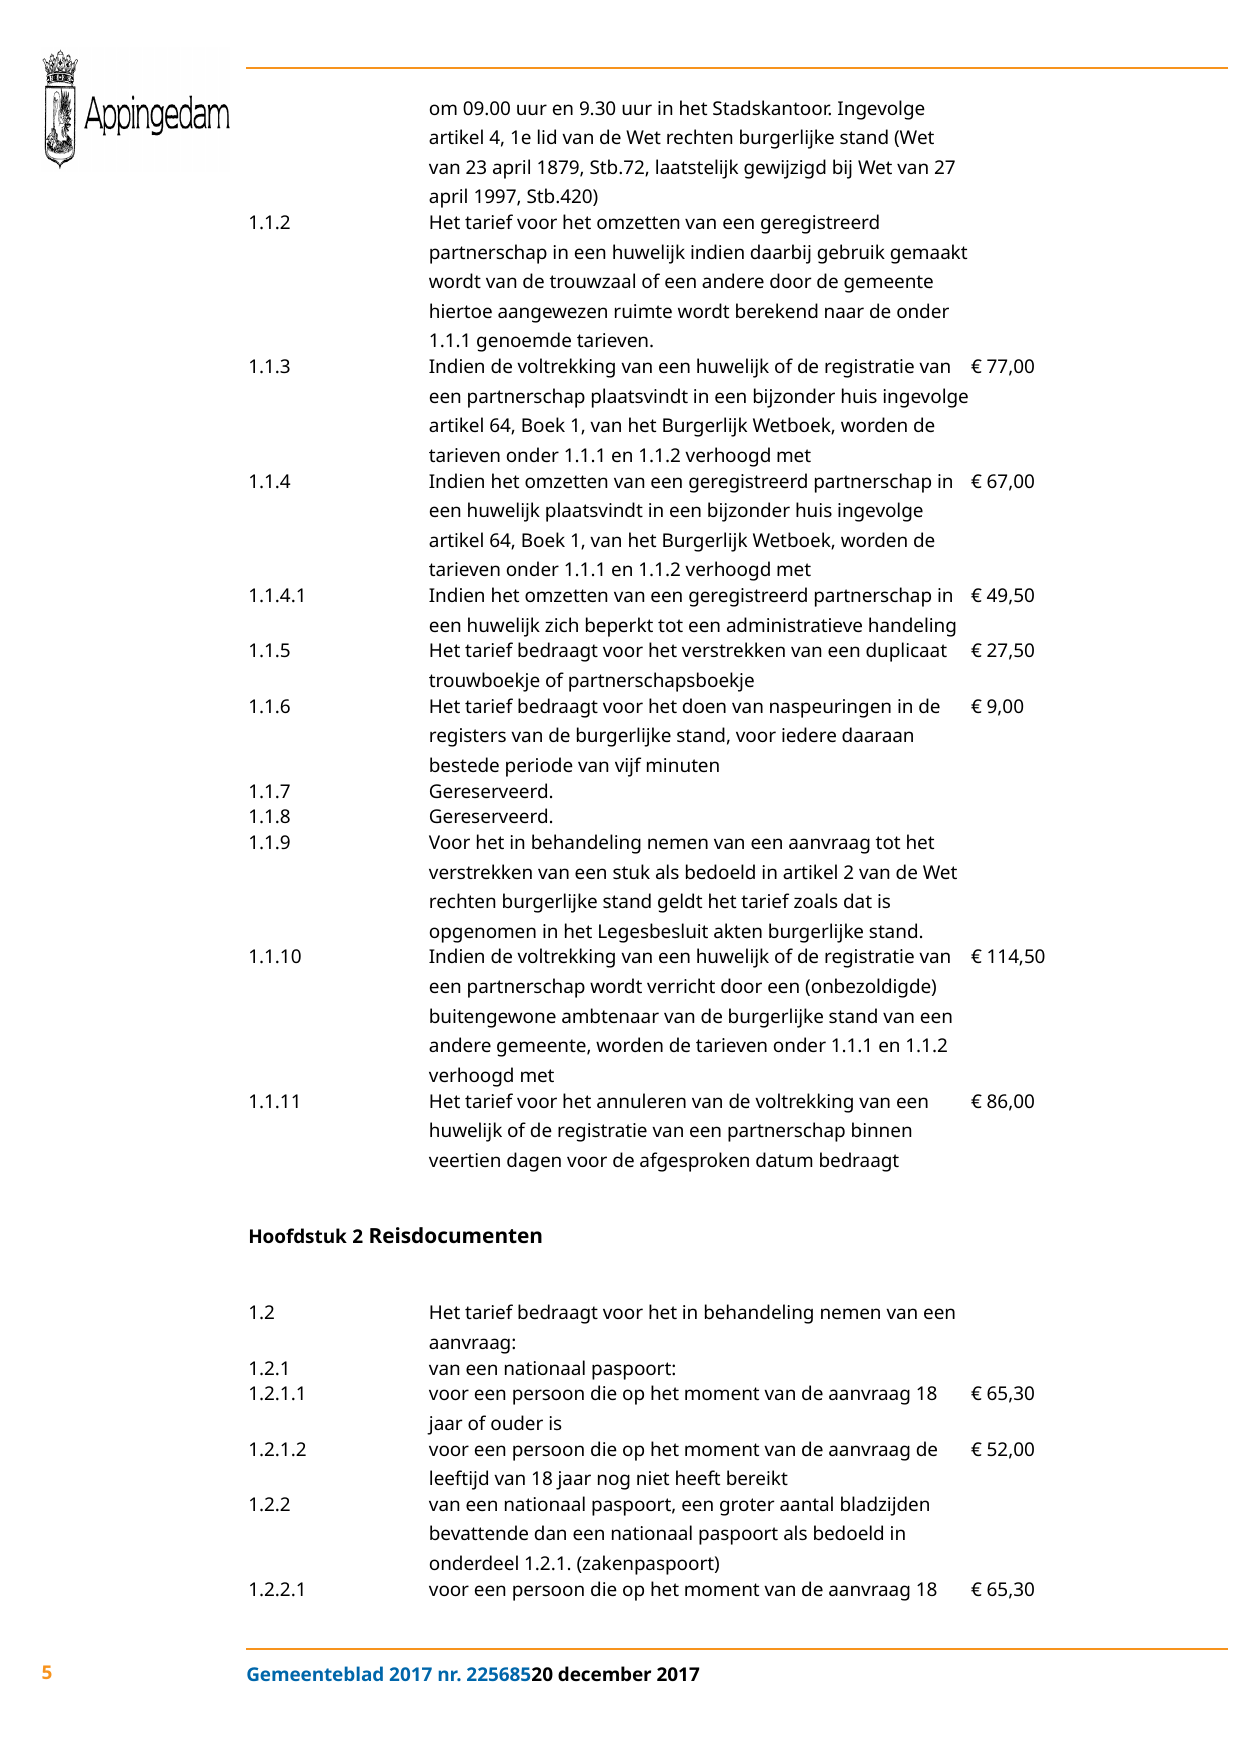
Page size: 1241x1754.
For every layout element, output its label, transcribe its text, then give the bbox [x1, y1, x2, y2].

table_cell € 67,00 [971, 468, 1152, 582]
table_header 1.2 [248, 1299, 429, 1355]
table_cell € 65,30 [971, 1576, 1152, 1602]
table_cell Gereserveerd. [429, 804, 971, 829]
table_cell 1.2.1.1 [248, 1380, 429, 1436]
table_cell 1.2.2.1 [248, 1576, 429, 1602]
table_cell [971, 1355, 1152, 1380]
table_cell Het tarief bedraagt voor het doen van naspeuringen in de registers van de burgerlijke stand, voor iedere daaraan bestede periode van vijf minuten [429, 693, 971, 778]
table_cell Indien de voltrekking van een huwelijk of de registratie van een partnerschap plaatsvindt in een bijzonder huis ingevolge artikel 64, Boek 1, van het Burgerlijk Wetboek, worden de tarieven onder 1.1.1 en 1.1.2 verhoogd met [429, 353, 971, 468]
table_cell [971, 1491, 1152, 1576]
table_cell 1.1.6 [248, 693, 429, 778]
picture [41, 47, 231, 172]
table_cell 1.1.3 [248, 353, 429, 468]
table_cell voor een persoon die op het moment van de aanvraag 18 [429, 1576, 971, 1602]
table_header Het tarief bedraagt voor het in behandeling nemen van een aanvraag: [429, 1299, 971, 1355]
table_cell Het tarief bedraagt voor het verstrekken van een duplicaat trouwboekje of partnerschapsboekje [429, 638, 971, 693]
table_cell 1.1.2 [248, 209, 429, 353]
table_cell € 86,00 [971, 1088, 1152, 1173]
table_cell [971, 778, 1152, 803]
table_cell voor een persoon die op het moment van de aanvraag 18 jaar of ouder is [429, 1380, 971, 1436]
table_cell 1.1.11 [248, 1088, 429, 1173]
table_cell € 114,50 [971, 944, 1152, 1088]
table_cell [971, 804, 1152, 829]
text Hoofdstuk 2 Reisdocumenten [248, 1222, 1152, 1250]
table_cell € 49,50 [971, 582, 1152, 638]
table_cell € 65,30 [971, 1380, 1152, 1436]
table_cell Indien de voltrekking van een huwelijk of de registratie van een partnerschap wordt verricht door een (onbezoldigde) buitengewone ambtenaar van de burgerlijke stand van een andere gemeente, worden de tarieven onder 1.1.1 en 1.1.2 verhoogd met [429, 944, 971, 1088]
table_cell 1.1.4.1 [248, 582, 429, 638]
table_cell 1.1.4 [248, 468, 429, 582]
table_cell 1.1.8 [248, 804, 429, 829]
table_cell Voor het in behandeling nemen van een aanvraag tot het verstrekken van een stuk als bedoeld in artikel 2 van de Wet rechten burgerlijke stand geldt het tarief zoals dat is opgenomen in het Legesbesluit akten burgerlijke stand. [429, 829, 971, 944]
table_cell [971, 829, 1152, 944]
table_cell [971, 95, 1152, 209]
table_cell Gereserveerd. [429, 778, 971, 803]
table_cell 1.1.5 [248, 638, 429, 693]
table_cell van een nationaal paspoort: [429, 1355, 971, 1380]
table_cell € 77,00 [971, 353, 1152, 468]
table_cell Het tarief voor het annuleren van de voltrekking van een huwelijk of de registratie van een partnerschap binnen veertien dagen voor de afgesproken datum bedraagt [429, 1088, 971, 1173]
table_cell € 52,00 [971, 1436, 1152, 1491]
table_cell [971, 209, 1152, 353]
table_cell Indien het omzetten van een geregistreerd partnerschap in een huwelijk zich beperkt tot een administratieve handeling [429, 582, 971, 638]
table_cell 1.1.10 [248, 944, 429, 1088]
table_cell [248, 95, 429, 209]
table_cell € 27,50 [971, 638, 1152, 693]
table_cell Het tarief voor het omzetten van een geregistreerd partnerschap in een huwelijk indien daarbij gebruik gemaakt wordt van de trouwzaal of een andere door de gemeente hiertoe aangewezen ruimte wordt berekend naar de onder 1.1.1 genoemde tarieven. [429, 209, 971, 353]
table_cell van een nationaal paspoort, een groter aantal bladzijden bevattende dan een nationaal paspoort als bedoeld in onderdeel 1.2.1. (zakenpaspoort) [429, 1491, 971, 1576]
table_cell om 09.00 uur en 9.30 uur in het Stadskantoor. Ingevolge artikel 4, 1e lid van de Wet rechten burgerlijke stand (Wet van 23 april 1879, Stb.72, laatstelijk gewijzigd bij Wet van 27 april 1997, Stb.420) [429, 95, 971, 209]
table_cell Indien het omzetten van een geregistreerd partnerschap in een huwelijk plaatsvindt in een bijzonder huis ingevolge artikel 64, Boek 1, van het Burgerlijk Wetboek, worden de tarieven onder 1.1.1 en 1.1.2 verhoogd met [429, 468, 971, 582]
table_cell 1.2.2 [248, 1491, 429, 1576]
table_cell 1.1.9 [248, 829, 429, 944]
table_cell € 9,00 [971, 693, 1152, 778]
table_cell 1.2.1.2 [248, 1436, 429, 1491]
table_cell voor een persoon die op het moment van de aanvraag de leeftijd van 18 jaar nog niet heeft bereikt [429, 1436, 971, 1491]
table_cell 1.2.1 [248, 1355, 429, 1380]
table_header [971, 1299, 1152, 1355]
table_cell 1.1.7 [248, 778, 429, 803]
